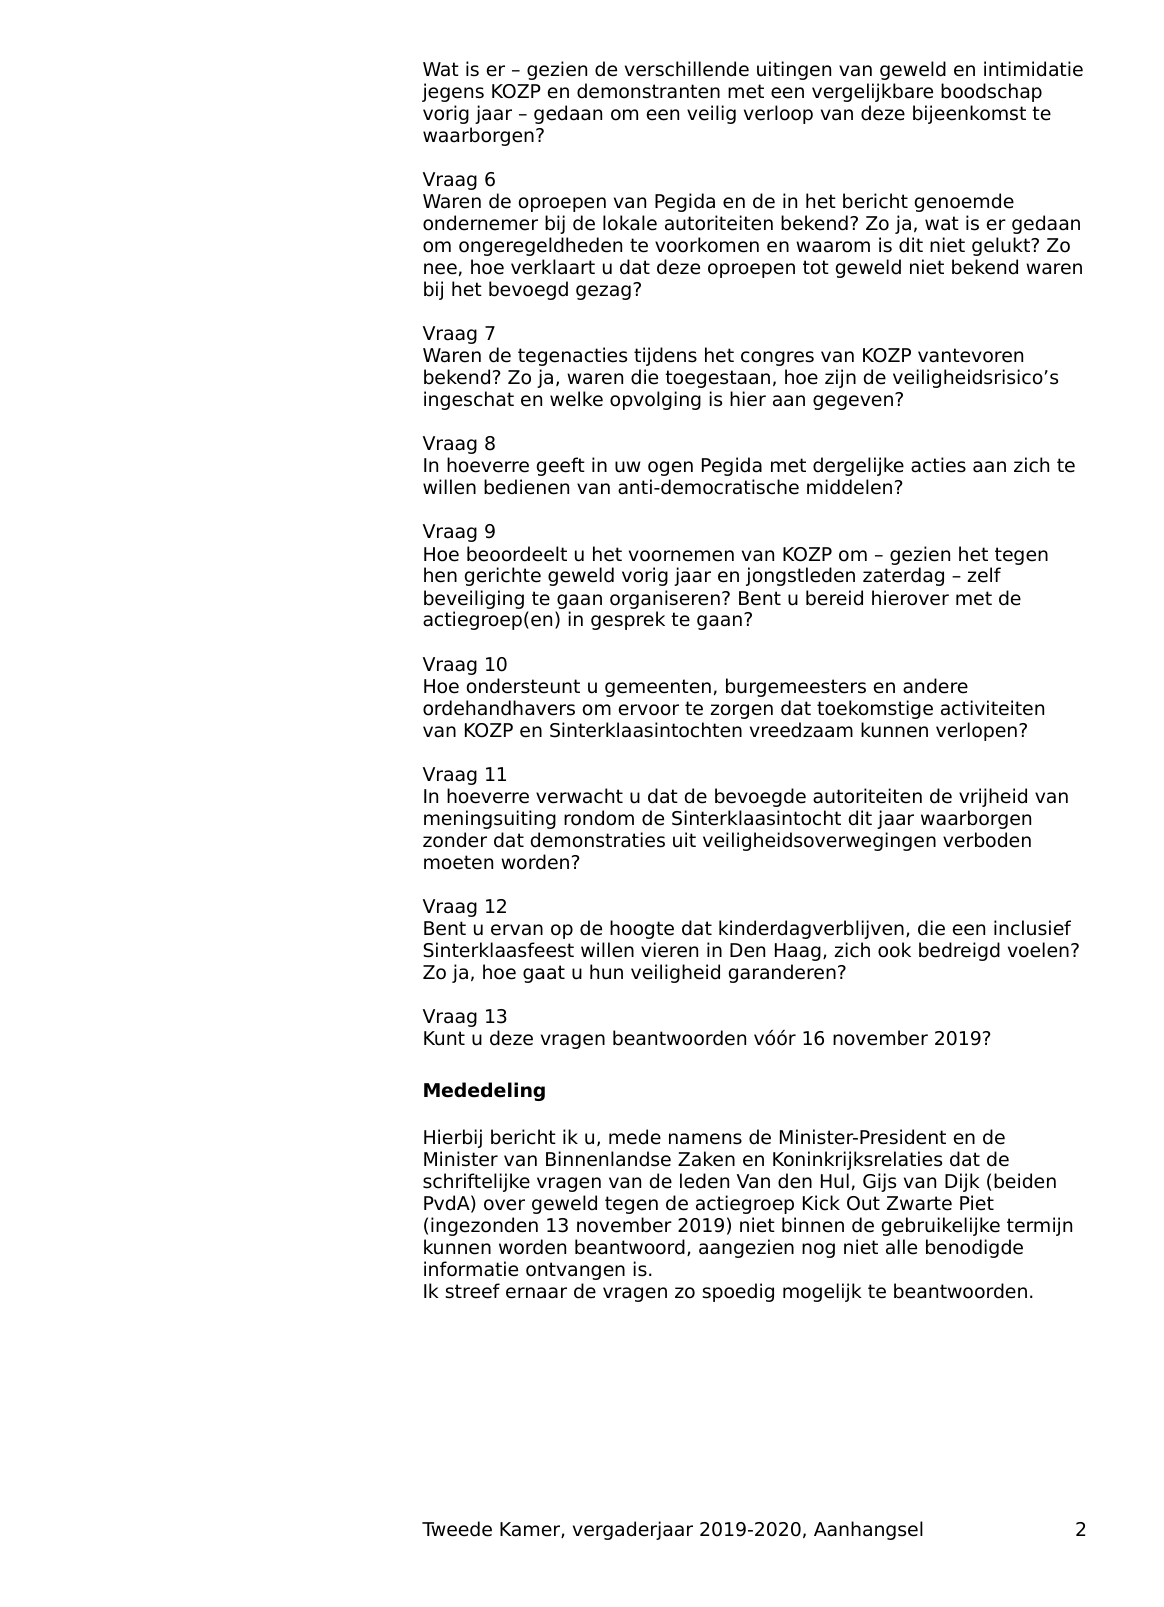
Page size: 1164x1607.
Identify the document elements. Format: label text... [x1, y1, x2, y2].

text Bent u ervan op de hoogte dat kinderdagverblijven, die een inclusief Sinterklaasfeest willen vieren in Den Haag, zich ook bedreigd voelen? Zo ja, hoe gaat u hun veiligheid garanderen? [422, 918, 1087, 984]
text Vraag 6 [422, 169, 1087, 191]
text Wat is er – gezien de verschillende uitingen van geweld en intimidatie jegens KOZP en demonstranten met een vergelijkbare boodschap vorig jaar – gedaan om een veilig verloop van deze bijeenkomst te waarborgen? [422, 59, 1087, 147]
text Hierbij bericht ik u, mede namens de Minister-President en de Minister van Binnenlandse Zaken en Koninkrijksrelaties dat de schriftelijke vragen van de leden Van den Hul, Gijs van Dijk (beiden PvdA) over geweld tegen de actiegroep Kick Out Zwarte Piet (ingezonden 13 november 2019) niet binnen de gebruikelijke termijn kunnen worden beantwoord, aangezien nog niet alle benodigde informatie ontvangen is. [422, 1127, 1087, 1281]
text Hoe ondersteunt u gemeenten, burgemeesters en andere ordehandhavers om ervoor te zorgen dat toekomstige activiteiten van KOZP en Sinterklaasintochten vreedzaam kunnen verlopen? [422, 676, 1087, 741]
text Vraag 9 [422, 521, 1087, 543]
text In hoeverre geeft in uw ogen Pegida met dergelijke acties aan zich te willen bedienen van anti-democratische middelen? [422, 455, 1087, 499]
text Vraag 13 [422, 1006, 1087, 1028]
text Kunt u deze vragen beantwoorden vóór 16 november 2019? [422, 1028, 1087, 1050]
text Waren de oproepen van Pegida en de in het bericht genoemde ondernemer bij de lokale autoriteiten bekend? Zo ja, wat is er gedaan om ongeregeldheden te voorkomen en waarom is dit niet gelukt? Zo nee, hoe verklaart u dat deze oproepen tot geweld niet bekend waren bij het bevoegd gezag? [422, 191, 1087, 301]
text Vraag 8 [422, 433, 1087, 455]
subtitle Mededeling [422, 1080, 1087, 1102]
text Hoe beoordeelt u het voornemen van KOZP om – gezien het tegen hen gerichte geweld vorig jaar en jongstleden zaterdag – zelf beveiliging te gaan organiseren? Bent u bereid hierover met de actiegroep(en) in gesprek te gaan? [422, 543, 1087, 631]
text In hoeverre verwacht u dat de bevoegde autoriteiten de vrijheid van meningsuiting rondom de Sinterklaasintocht dit jaar waarborgen zonder dat demonstraties uit veiligheidsoverwegingen verboden moeten worden? [422, 786, 1087, 873]
text Ik streef ernaar de vragen zo spoedig mogelijk te beantwoorden. [422, 1281, 1087, 1303]
text Vraag 12 [422, 896, 1087, 918]
text Waren de tegenacties tijdens het congres van KOZP vantevoren bekend? Zo ja, waren die toegestaan, hoe zijn de veiligheidsrisico’s ingeschat en welke opvolging is hier aan gegeven? [422, 345, 1087, 411]
text Vraag 7 [422, 323, 1087, 345]
text Vraag 10 [422, 653, 1087, 676]
text Vraag 11 [422, 764, 1087, 786]
